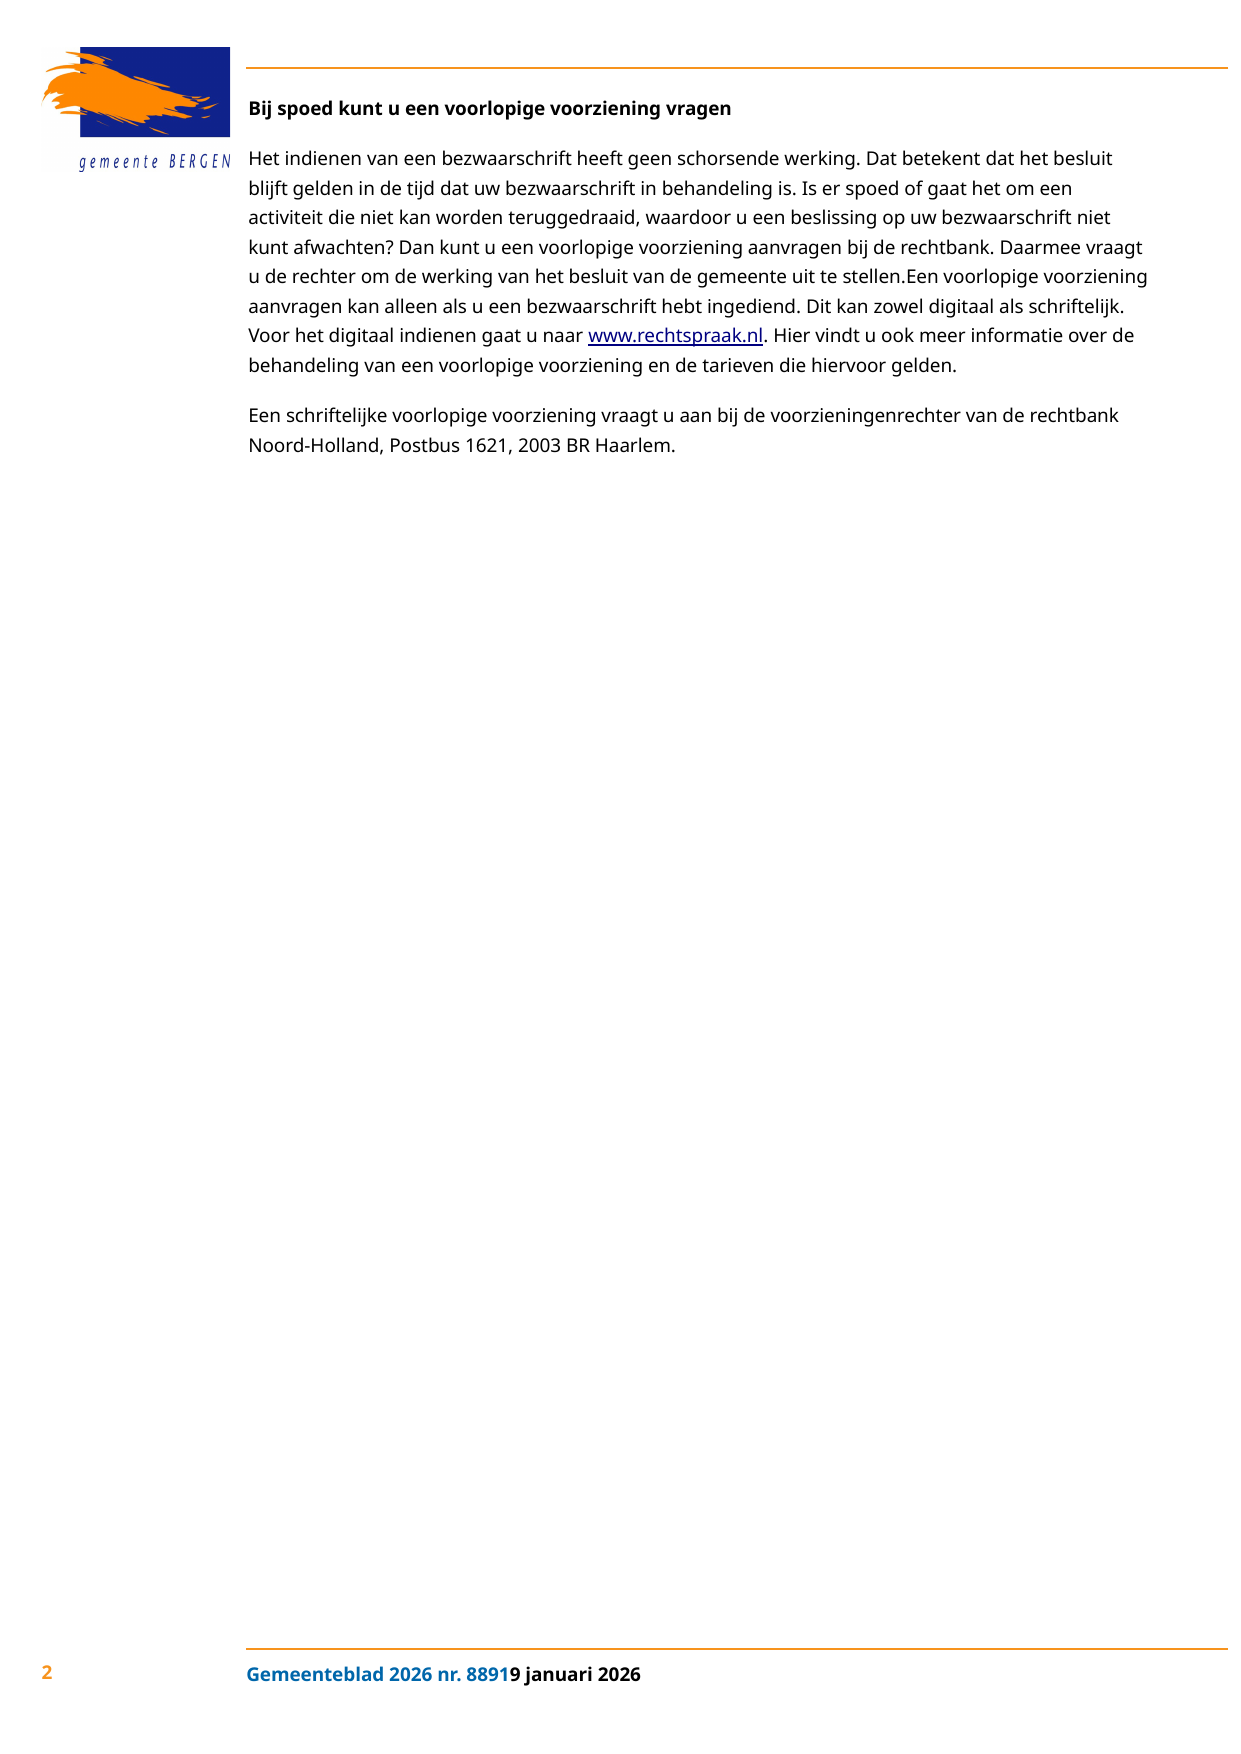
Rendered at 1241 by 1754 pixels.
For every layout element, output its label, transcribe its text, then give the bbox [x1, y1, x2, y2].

picture [41, 47, 231, 172]
text Een schriftelijke voorlopige voorziening vraagt u aan bij de voorzieningenrechter van de rechtbank Noord-Holland, Postbus 1621, 2003 BR Haarlem. [248, 403, 1152, 458]
text Het indienen van een bezwaarschrift heeft geen schorsende werking. Dat betekent dat het besluit blijft gelden in de tijd dat uw bezwaarschrift in behandeling is. Is er spoed of gaat het om een activiteit die niet kan worden teruggedraaid, waardoor u een beslissing op uw bezwaarschrift niet kunt afwachten? Dan kunt u een voorlopige voorziening aanvragen bij de rechtbank. Daarmee vraagt u de rechter om de werking van het besluit van de gemeente uit te stellen.Een voorlopige voorziening aanvragen kan alleen als u een bezwaarschrift hebt ingediend. Dit kan zowel digitaal als schriftelijk. Voor het digitaal indienen gaat u naar www.rechtspraak.nl. Hier vindt u ook meer informatie over de behandeling van een voorlopige voorziening en de tarieven die hiervoor gelden. [248, 145, 1152, 378]
text Bij spoed kunt u een voorlopige voorziening vragen [248, 95, 1152, 121]
